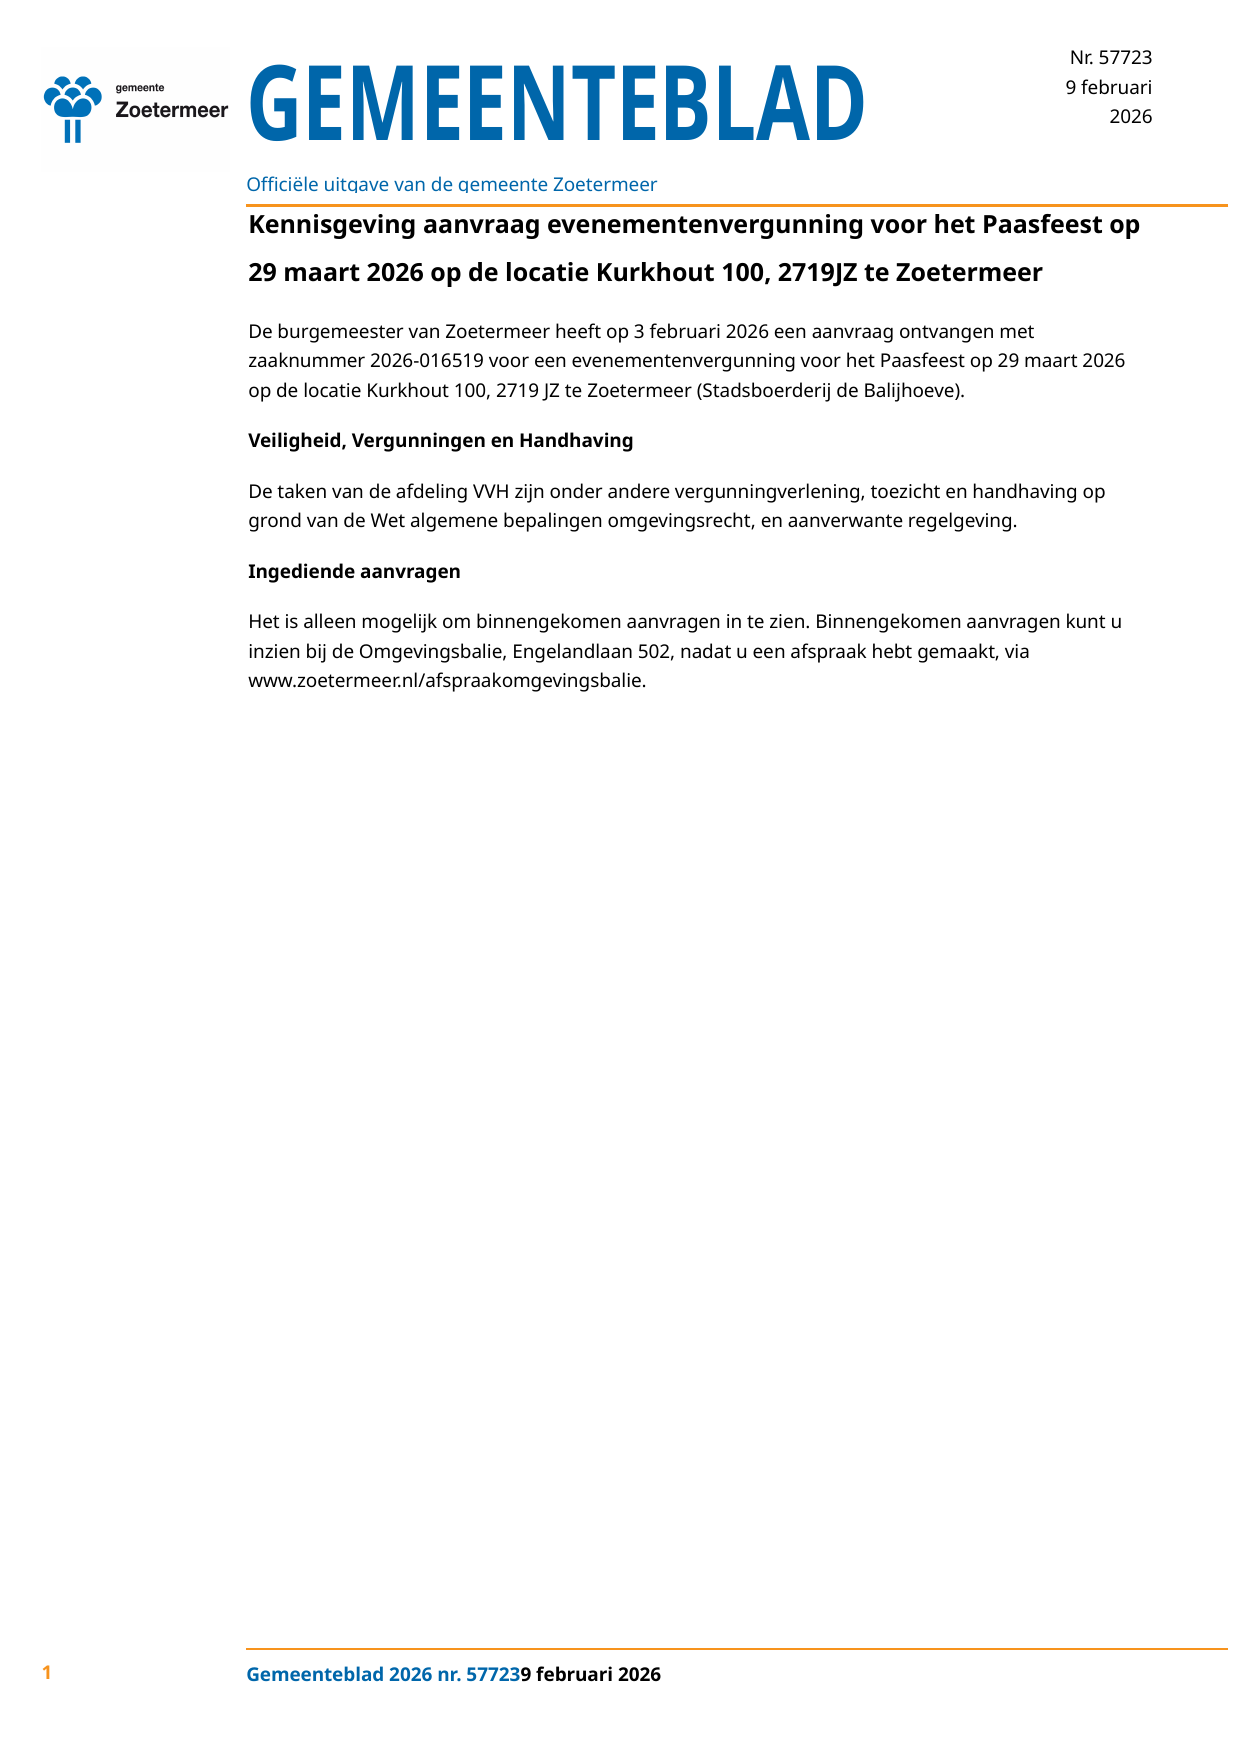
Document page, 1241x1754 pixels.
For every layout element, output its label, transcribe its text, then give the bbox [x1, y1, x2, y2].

text Kennisgeving aanvraag evenementenvergunning voor het Paasfeest op 29 maart 2026 op de locatie Kurkhout 100, 2719JZ te Zoetermeer [248, 207, 1152, 288]
text Ingediende aanvragen [248, 558, 1152, 584]
text De burgemeester van Zoetermeer heeft op 3 februari 2026 een aanvraag ontvangen met zaaknummer 2026-016519 voor een evenementenvergunning voor het Paasfeest op 29 maart 2026 op de locatie Kurkhout 100, 2719 JZ te Zoetermeer (Stadsboerderij de Balijhoeve). [248, 318, 1152, 403]
text Veiligheid, Vergunningen en Handhaving [248, 427, 1152, 453]
text Het is alleen mogelijk om binnengekomen aanvragen in te zien. Binnengekomen aanvragen kunt u inzien bij de Omgevingsbalie, Engelandlaan 502, nadat u een afspraak hebt gemaakt, via www.zoetermeer.nl/afspraakomgevingsbalie. [248, 608, 1152, 693]
picture [41, 47, 231, 172]
text De taken van de afdeling VVH zijn onder andere vergunningverlening, toezicht en handhaving op grond van de Wet algemene bepalingen omgevingsrecht, en aanverwante regelgeving. [248, 478, 1152, 533]
